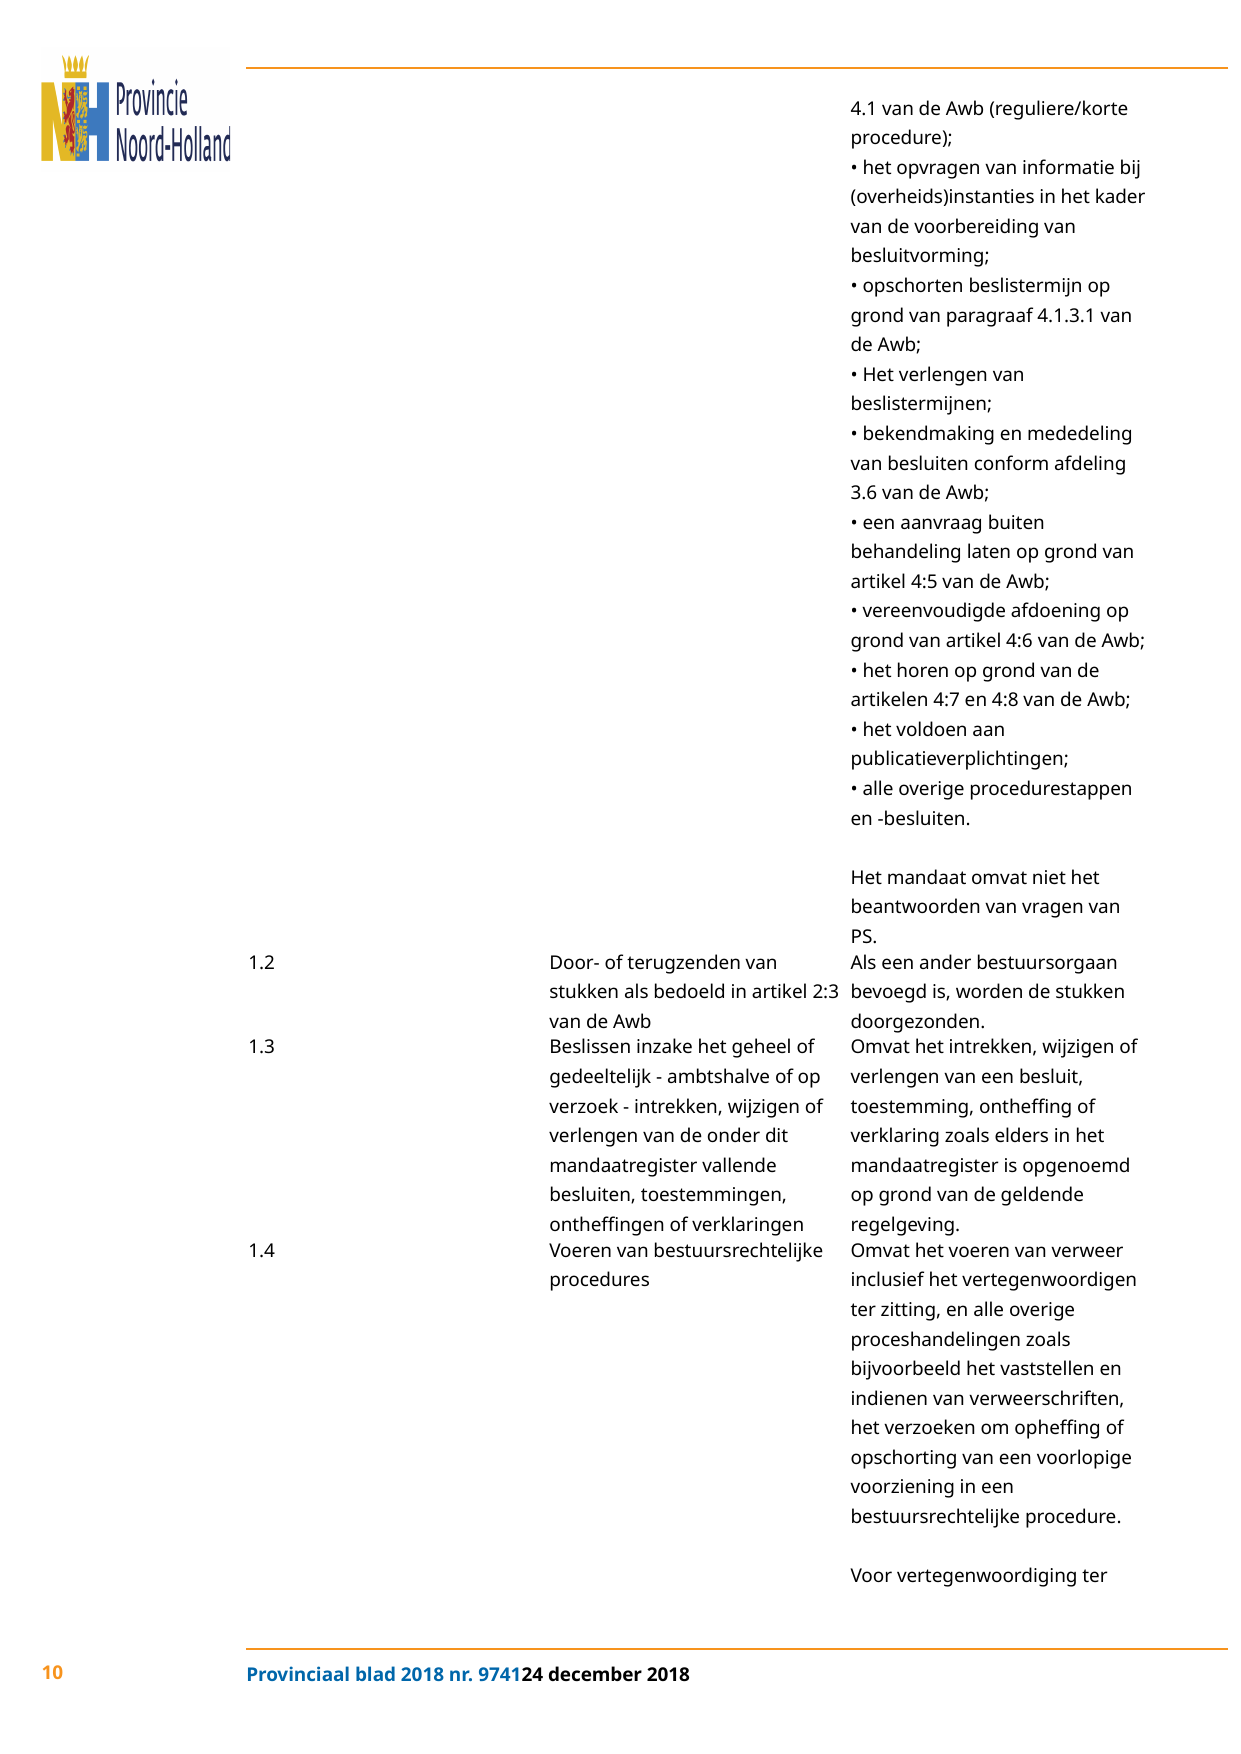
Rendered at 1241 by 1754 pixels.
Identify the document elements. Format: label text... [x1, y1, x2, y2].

table_cell Als een ander bestuursorgaan bevoegd is, worden de stukken doorgezonden. [850, 949, 1152, 1034]
picture [41, 47, 231, 172]
table_cell 4.1 van de Awb (reguliere/korte procedure); • het opvragen van informatie bij (overheids)instanties in het kader van de voorbereiding van besluitvorming; • opschorten beslistermijn op grond van paragraaf 4.1.3.1 van de Awb; • Het verlengen van beslistermijnen; • bekendmaking en mededeling van besluiten conform afdeling 3.6 van de Awb; • een aanvraag buiten behandeling laten op grond van artikel 4:5 van de Awb; • vereenvoudigde afdoening op grond van artikel 4:6 van de Awb; • het horen op grond van de artikelen 4:7 en 4:8 van de Awb; • het voldoen aan publicatieverplichtingen; • alle overige procedurestappen en -besluiten. Het mandaat omvat niet het beantwoorden van vragen van PS. [850, 95, 1152, 949]
table_cell 1.4 [248, 1237, 549, 1588]
table_cell 1.3 [248, 1034, 549, 1237]
table_cell [549, 95, 850, 949]
table_cell Door- of terugzenden van stukken als bedoeld in artikel 2:3 van de Awb [549, 949, 850, 1034]
table_cell Omvat het voeren van verweer inclusief het vertegenwoordigen ter zitting, en alle overige proceshandelingen zoals bijvoorbeeld het vaststellen en indienen van verweerschriften, het verzoeken om opheffing of opschorting van een voorlopige voorziening in een bestuursrechtelijke procedure. Voor vertegenwoordiging ter [850, 1237, 1152, 1588]
table_cell Voeren van bestuursrechtelijke procedures [549, 1237, 850, 1588]
table_cell [248, 95, 549, 949]
table_cell Beslissen inzake het geheel of gedeeltelijk - ambtshalve of op verzoek - intrekken, wijzigen of verlengen van de onder dit mandaatregister vallende besluiten, toestemmingen, ontheffingen of verklaringen [549, 1034, 850, 1237]
table_cell 1.2 [248, 949, 549, 1034]
table_cell Omvat het intrekken, wijzigen of verlengen van een besluit, toestemming, ontheffing of verklaring zoals elders in het mandaatregister is opgenoemd op grond van de geldende regelgeving. [850, 1034, 1152, 1237]
